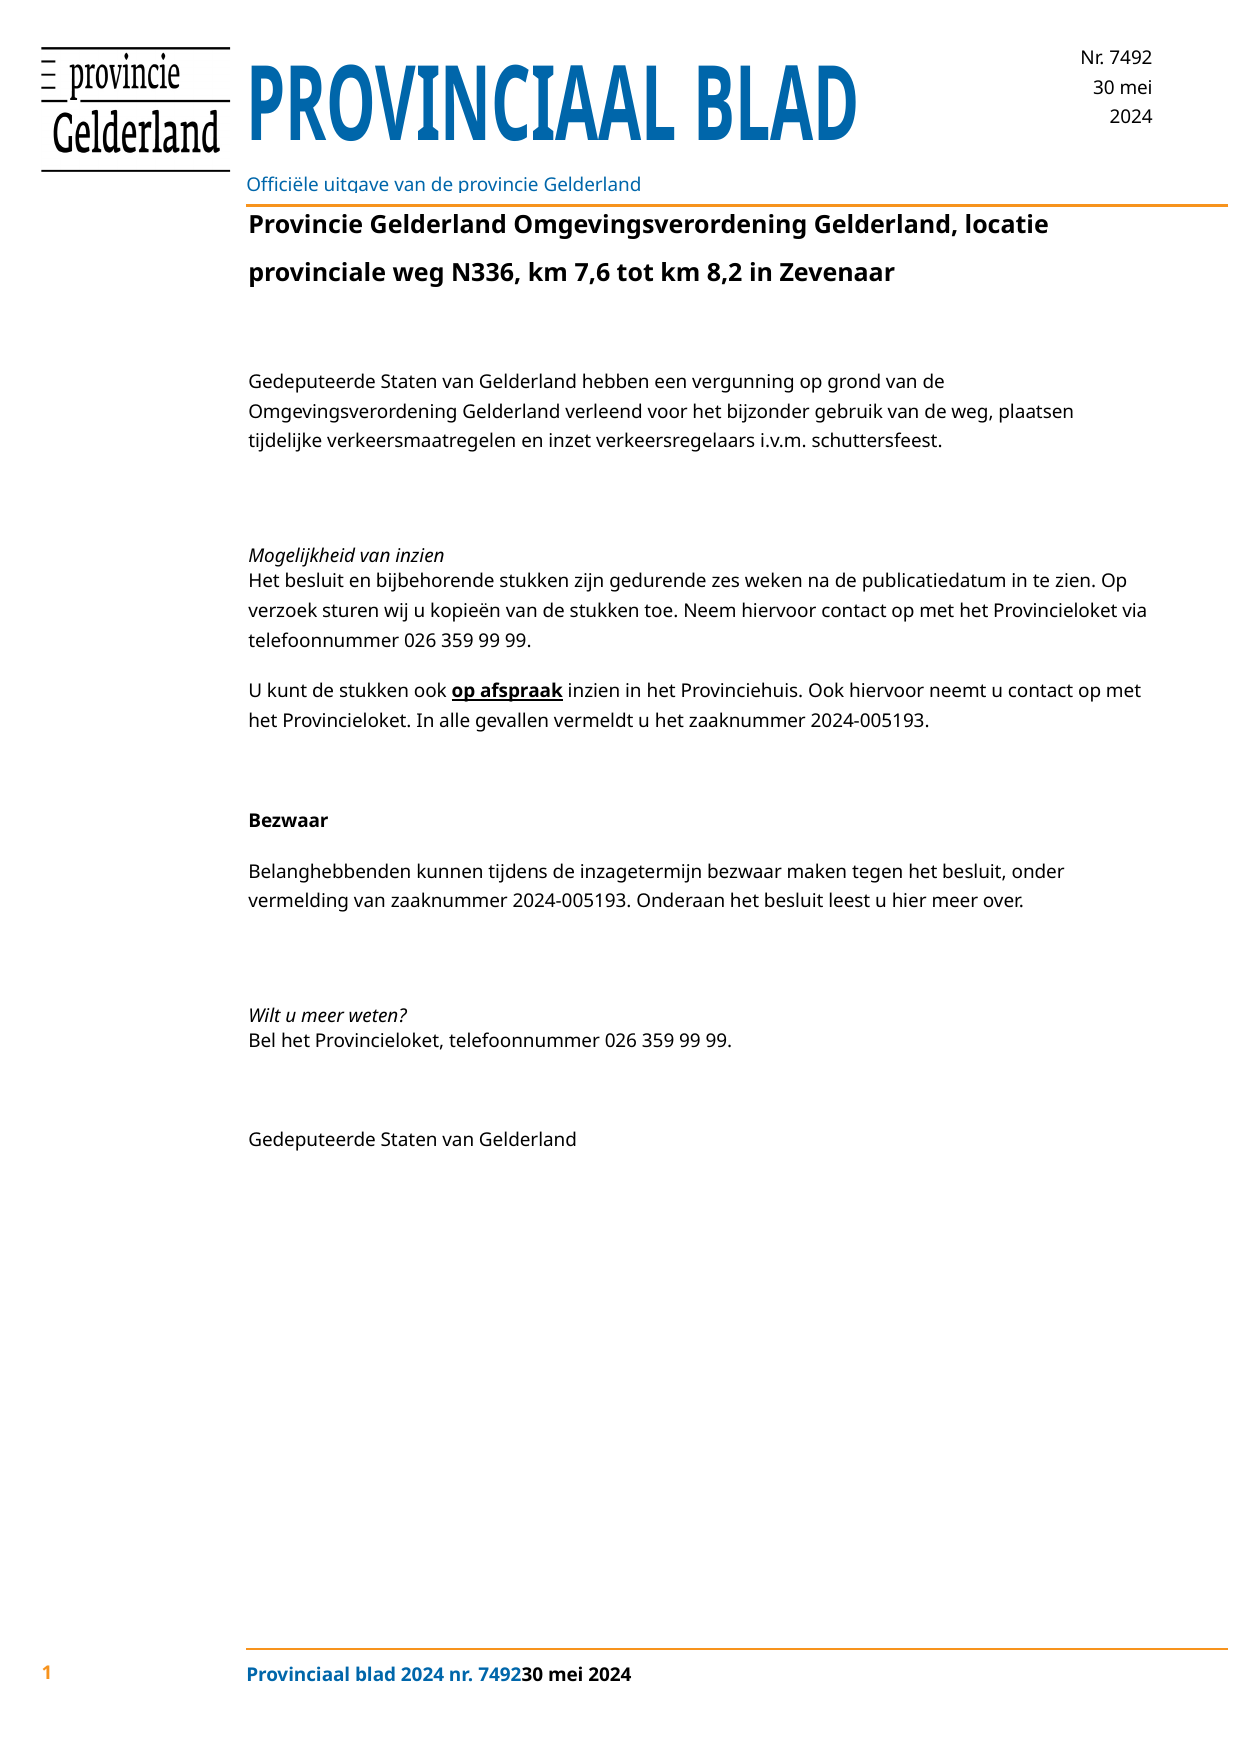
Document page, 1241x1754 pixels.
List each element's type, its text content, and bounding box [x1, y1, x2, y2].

text Belanghebbenden kunnen tijdens de inzagetermijn bezwaar maken tegen het besluit, onder vermelding van zaaknummer 2024-005193. Onderaan het besluit leest u hier meer over. [248, 858, 1152, 913]
text Wilt u meer weten? [248, 1002, 1152, 1028]
text Gedeputeerde Staten van Gelderland [248, 1126, 1152, 1152]
text Provincie Gelderland Omgevingsverordening Gelderland, locatie provinciale weg N336, km 7,6 tot km 8,2 in Zevenaar [248, 207, 1152, 288]
text Bezwaar [248, 808, 1152, 833]
picture [41, 47, 231, 172]
text Gedeputeerde Staten van Gelderland hebben een vergunning op grond van de Omgevingsverordening Gelderland verleend voor het bijzonder gebruik van de weg, plaatsen tijdelijke verkeersmaatregelen en inzet verkeersregelaars i.v.m. schuttersfeest. [248, 368, 1152, 453]
text Het besluit en bijbehorende stukken zijn gedurende zes weken na de publicatiedatum in te zien. Op verzoek sturen wij u kopieën van de stukken toe. Neem hiervoor contact op met het Provincieloket via telefoonnummer 026 359 99 99. [248, 568, 1152, 652]
text Bel het Provincieloket, telefoonnummer 026 359 99 99. [248, 1028, 1152, 1053]
text Mogelijkheid van inzien [248, 542, 1152, 568]
text U kunt de stukken ook op afspraak inzien in het Provinciehuis. Ook hiervoor neemt u contact op met het Provincieloket. In alle gevallen vermeldt u het zaaknummer 2024-005193. [248, 677, 1152, 732]
